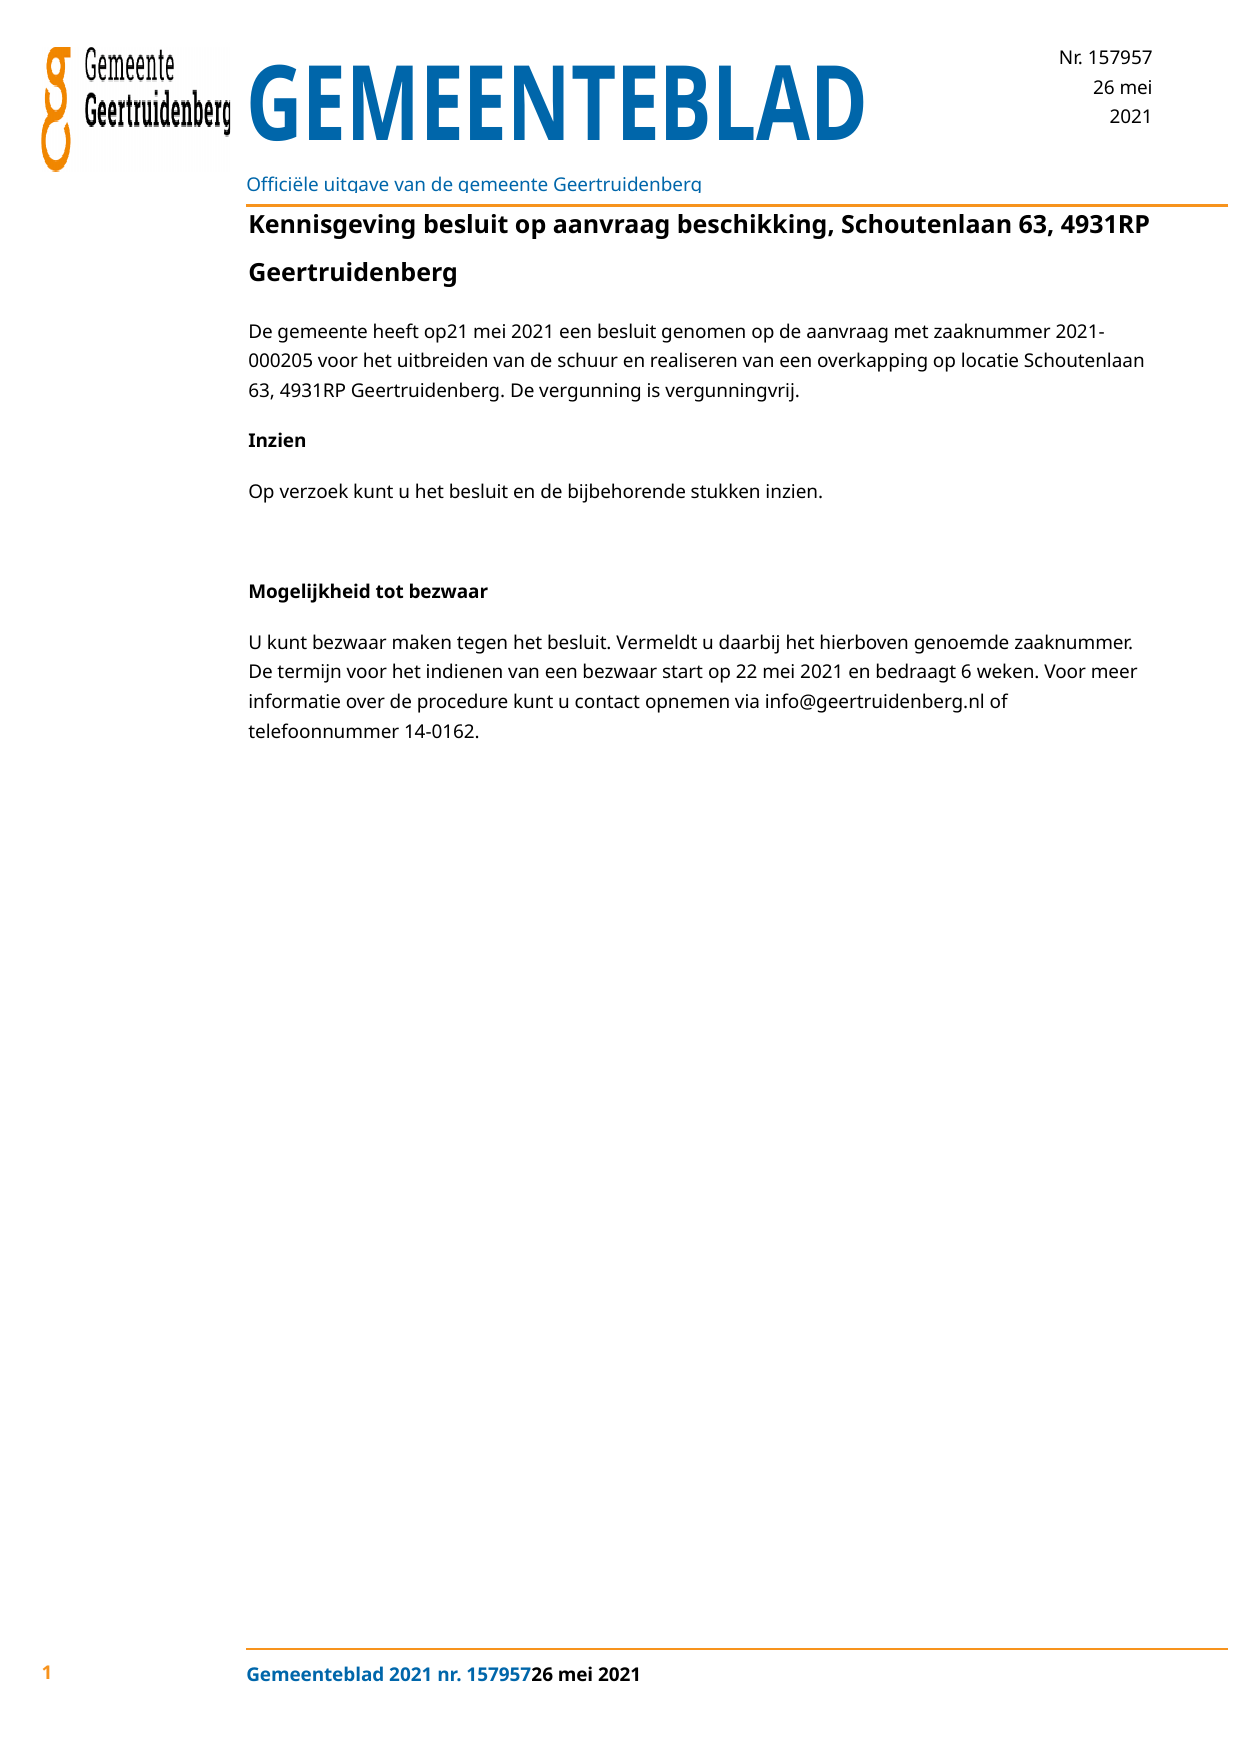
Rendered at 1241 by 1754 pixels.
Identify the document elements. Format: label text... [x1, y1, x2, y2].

text Kennisgeving besluit op aanvraag beschikking, Schoutenlaan 63, 4931RP Geertruidenberg [248, 207, 1152, 288]
text U kunt bezwaar maken tegen het besluit. Vermeldt u daarbij het hierboven genoemde zaaknummer. De termijn voor het indienen van een bezwaar start op 22 mei 2021 en bedraagt 6 weken. Voor meer informatie over de procedure kunt u contact opnemen via info@geertruidenberg.nl of telefoonnummer 14-0162. [248, 629, 1152, 744]
text Inzien [248, 427, 1152, 453]
picture [41, 47, 231, 172]
text De gemeente heeft op21 mei 2021 een besluit genomen op de aanvraag met zaaknummer 2021-000205 voor het uitbreiden van de schuur en realiseren van een overkapping op locatie Schoutenlaan 63, 4931RP Geertruidenberg. De vergunning is vergunningvrij. [248, 318, 1152, 403]
text Mogelijkheid tot bezwaar [248, 579, 1152, 604]
text Op verzoek kunt u het besluit en de bijbehorende stukken inzien. [248, 478, 1152, 504]
